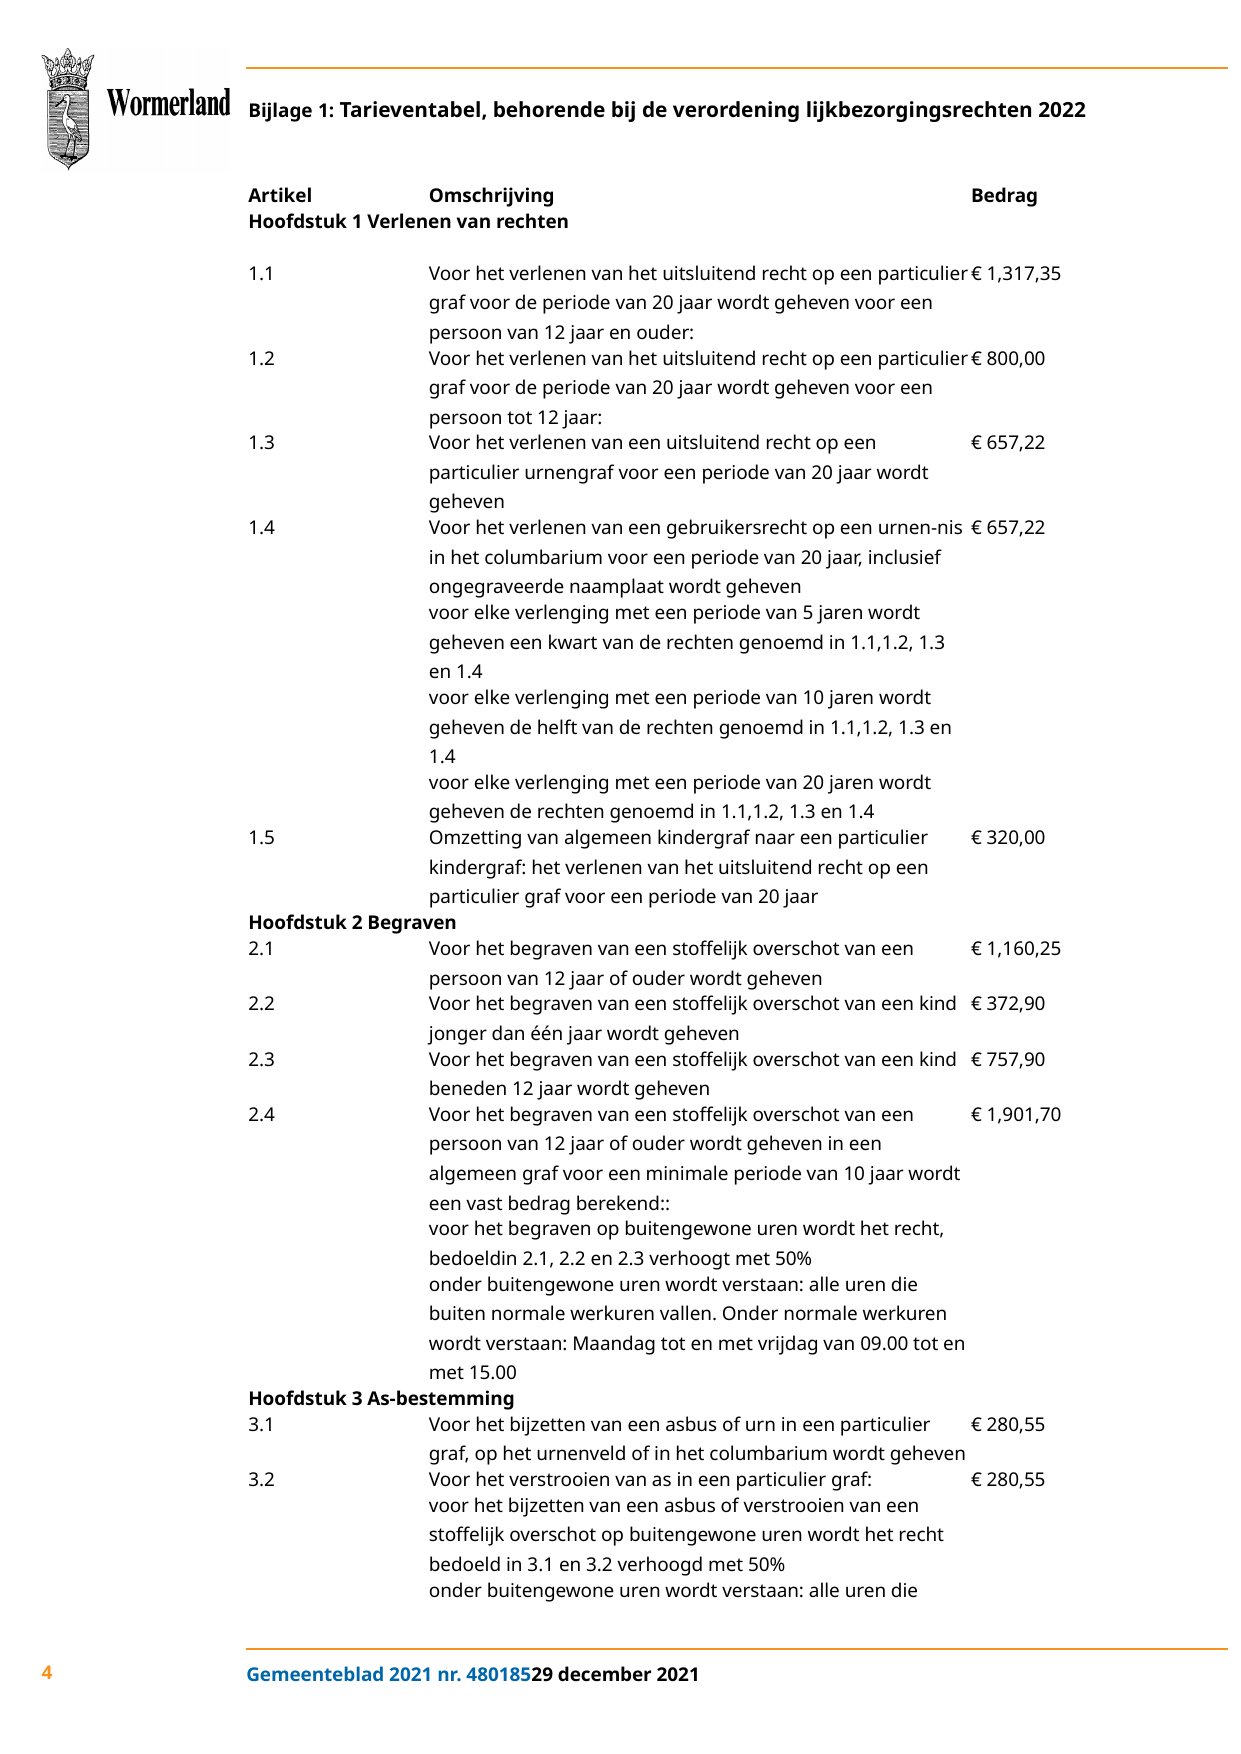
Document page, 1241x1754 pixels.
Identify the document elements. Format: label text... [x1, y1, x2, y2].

table_cell € 280,55 [971, 1466, 1152, 1492]
table_cell [248, 599, 429, 684]
table_cell € 1,160,25 [971, 935, 1152, 990]
table_cell € 800,00 [971, 345, 1152, 429]
table_cell Voor het begraven van een stoffelijk overschot van een kind beneden 12 jaar wordt geheven [429, 1046, 971, 1101]
table_cell € 1,901,70 [971, 1101, 1152, 1216]
table_cell 2.2 [248, 990, 429, 1046]
table_cell voor elke verlenging met een periode van 20 jaren wordt geheven de rechten genoemd in 1.1,1.2, 1.3 en 1.4 [429, 769, 971, 824]
table_cell € 757,90 [971, 1046, 1152, 1101]
table_cell [248, 1216, 429, 1271]
table_header Artikel [248, 183, 429, 208]
table_cell [971, 684, 1152, 769]
table_cell onder buitengewone uren wordt verstaan: alle uren die [429, 1577, 971, 1603]
table_cell Voor het verstrooien van as in een particulier graf: [429, 1466, 971, 1492]
table_cell [248, 1577, 429, 1603]
table_cell Voor het bijzetten van een asbus of urn in een particulier graf, op het urnenveld of in het columbarium wordt geheven [429, 1411, 971, 1466]
table_cell [971, 1271, 1152, 1385]
table_cell € 372,90 [971, 990, 1152, 1046]
table_cell voor het bijzetten van een asbus of verstrooien van een stoffelijk overschot op buitengewone uren wordt het recht bedoeld in 3.1 en 3.2 verhoogd met 50% [429, 1492, 971, 1577]
table_cell € 280,55 [971, 1411, 1152, 1466]
table_cell [971, 1492, 1152, 1577]
table_cell Voor het begraven van een stoffelijk overschot van een persoon van 12 jaar of ouder wordt geheven in een algemeen graf voor een minimale periode van 10 jaar wordt een vast bedrag berekend:: [429, 1101, 971, 1216]
table_cell Hoofdstuk 2 Begraven [248, 909, 1152, 935]
table_cell [971, 599, 1152, 684]
table_cell 1.4 [248, 515, 429, 599]
table_cell Voor het verlenen van het uitsluitend recht op een particulier graf voor de periode van 20 jaar wordt geheven voor een persoon van 12 jaar en ouder: [429, 260, 971, 345]
table_cell [971, 234, 1152, 260]
table_cell 1.5 [248, 825, 429, 909]
table_cell voor elke verlenging met een periode van 5 jaren wordt geheven een kwart van de rechten genoemd in 1.1,1.2, 1.3 en 1.4 [429, 599, 971, 684]
table_cell Hoofdstuk 1 Verlenen van rechten [248, 208, 1152, 234]
table_cell 3.1 [248, 1411, 429, 1466]
table_header Omschrijving [429, 183, 971, 208]
text Bijlage 1: Tarieventabel, behorende bij de verordening lijkbezorgingsrechten 2022 [248, 95, 1152, 123]
table_cell Omzetting van algemeen kindergraf naar een particulier kindergraf: het verlenen van het uitsluitend recht op een particulier graf voor een periode van 20 jaar [429, 825, 971, 909]
table_cell [971, 1577, 1152, 1603]
table_cell 3.2 [248, 1466, 429, 1492]
table_cell [248, 769, 429, 824]
table_cell € 320,00 [971, 825, 1152, 909]
table_cell voor elke verlenging met een periode van 10 jaren wordt geheven de helft van de rechten genoemd in 1.1,1.2, 1.3 en 1.4 [429, 684, 971, 769]
table_cell Voor het begraven van een stoffelijk overschot van een kind jonger dan één jaar wordt geheven [429, 990, 971, 1046]
table_cell € 657,22 [971, 430, 1152, 514]
table_cell [248, 684, 429, 769]
table_cell Voor het verlenen van een gebruikersrecht op een urnen-nis in het columbarium voor een periode van 20 jaar, inclusief ongegraveerde naamplaat wordt geheven [429, 515, 971, 599]
table_cell [429, 234, 971, 260]
table_cell 1.2 [248, 345, 429, 429]
table_cell [248, 1492, 429, 1577]
table_cell [971, 1216, 1152, 1271]
table_cell € 657,22 [971, 515, 1152, 599]
table_cell Voor het verlenen van een uitsluitend recht op een particulier urnengraf voor een periode van 20 jaar wordt geheven [429, 430, 971, 514]
table_header Bedrag [971, 183, 1152, 208]
table_cell 1.3 [248, 430, 429, 514]
table_cell [248, 234, 429, 260]
table_cell voor het begraven op buitengewone uren wordt het recht, bedoeldin 2.1, 2.2 en 2.3 verhoogt met 50% [429, 1216, 971, 1271]
table_cell [971, 769, 1152, 824]
table_cell Voor het begraven van een stoffelijk overschot van een persoon van 12 jaar of ouder wordt geheven [429, 935, 971, 990]
table_cell € 1,317,35 [971, 260, 1152, 345]
table_cell Voor het verlenen van het uitsluitend recht op een particulier graf voor de periode van 20 jaar wordt geheven voor een persoon tot 12 jaar: [429, 345, 971, 429]
table_cell [248, 1271, 429, 1385]
table_cell 1.1 [248, 260, 429, 345]
table_cell Hoofdstuk 3 As-bestemming [248, 1385, 1152, 1411]
table_cell 2.3 [248, 1046, 429, 1101]
table_cell 2.1 [248, 935, 429, 990]
table_cell onder buitengewone uren wordt verstaan: alle uren die buiten normale werkuren vallen. Onder normale werkuren wordt verstaan: Maandag tot en met vrijdag van 09.00 tot en met 15.00 [429, 1271, 971, 1385]
table_cell 2.4 [248, 1101, 429, 1216]
picture [41, 47, 231, 172]
